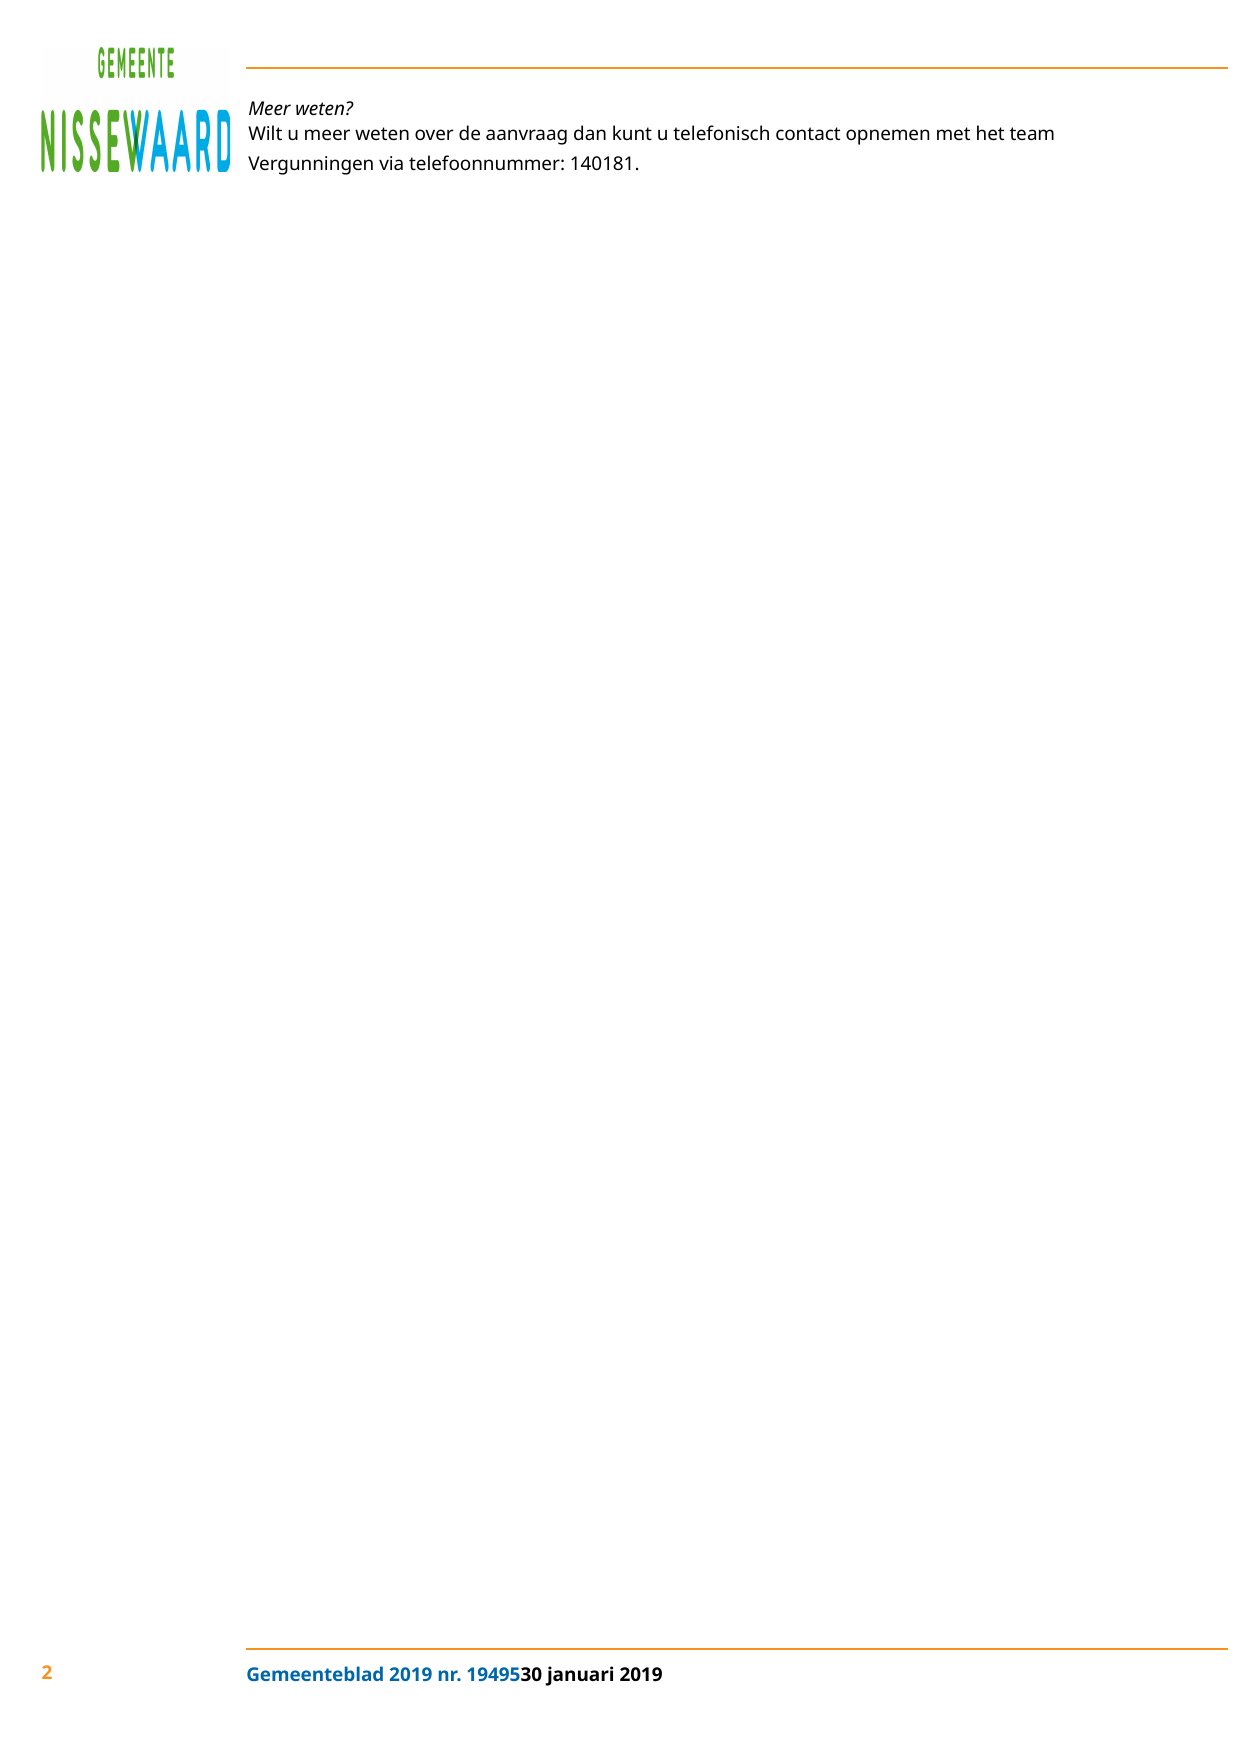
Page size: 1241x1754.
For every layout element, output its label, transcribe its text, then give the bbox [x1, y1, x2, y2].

picture [154, 157, 165, 172]
picture [200, 151, 206, 172]
picture [222, 122, 227, 160]
text Wilt u meer weten over de aanvraag dan kunt u telefonisch contact opnemen met het team Vergunningen via telefoonnummer: 140181. [248, 121, 1152, 176]
picture [41, 47, 231, 172]
picture [201, 122, 206, 138]
text Meer weten? [248, 95, 1152, 121]
picture [176, 157, 187, 172]
